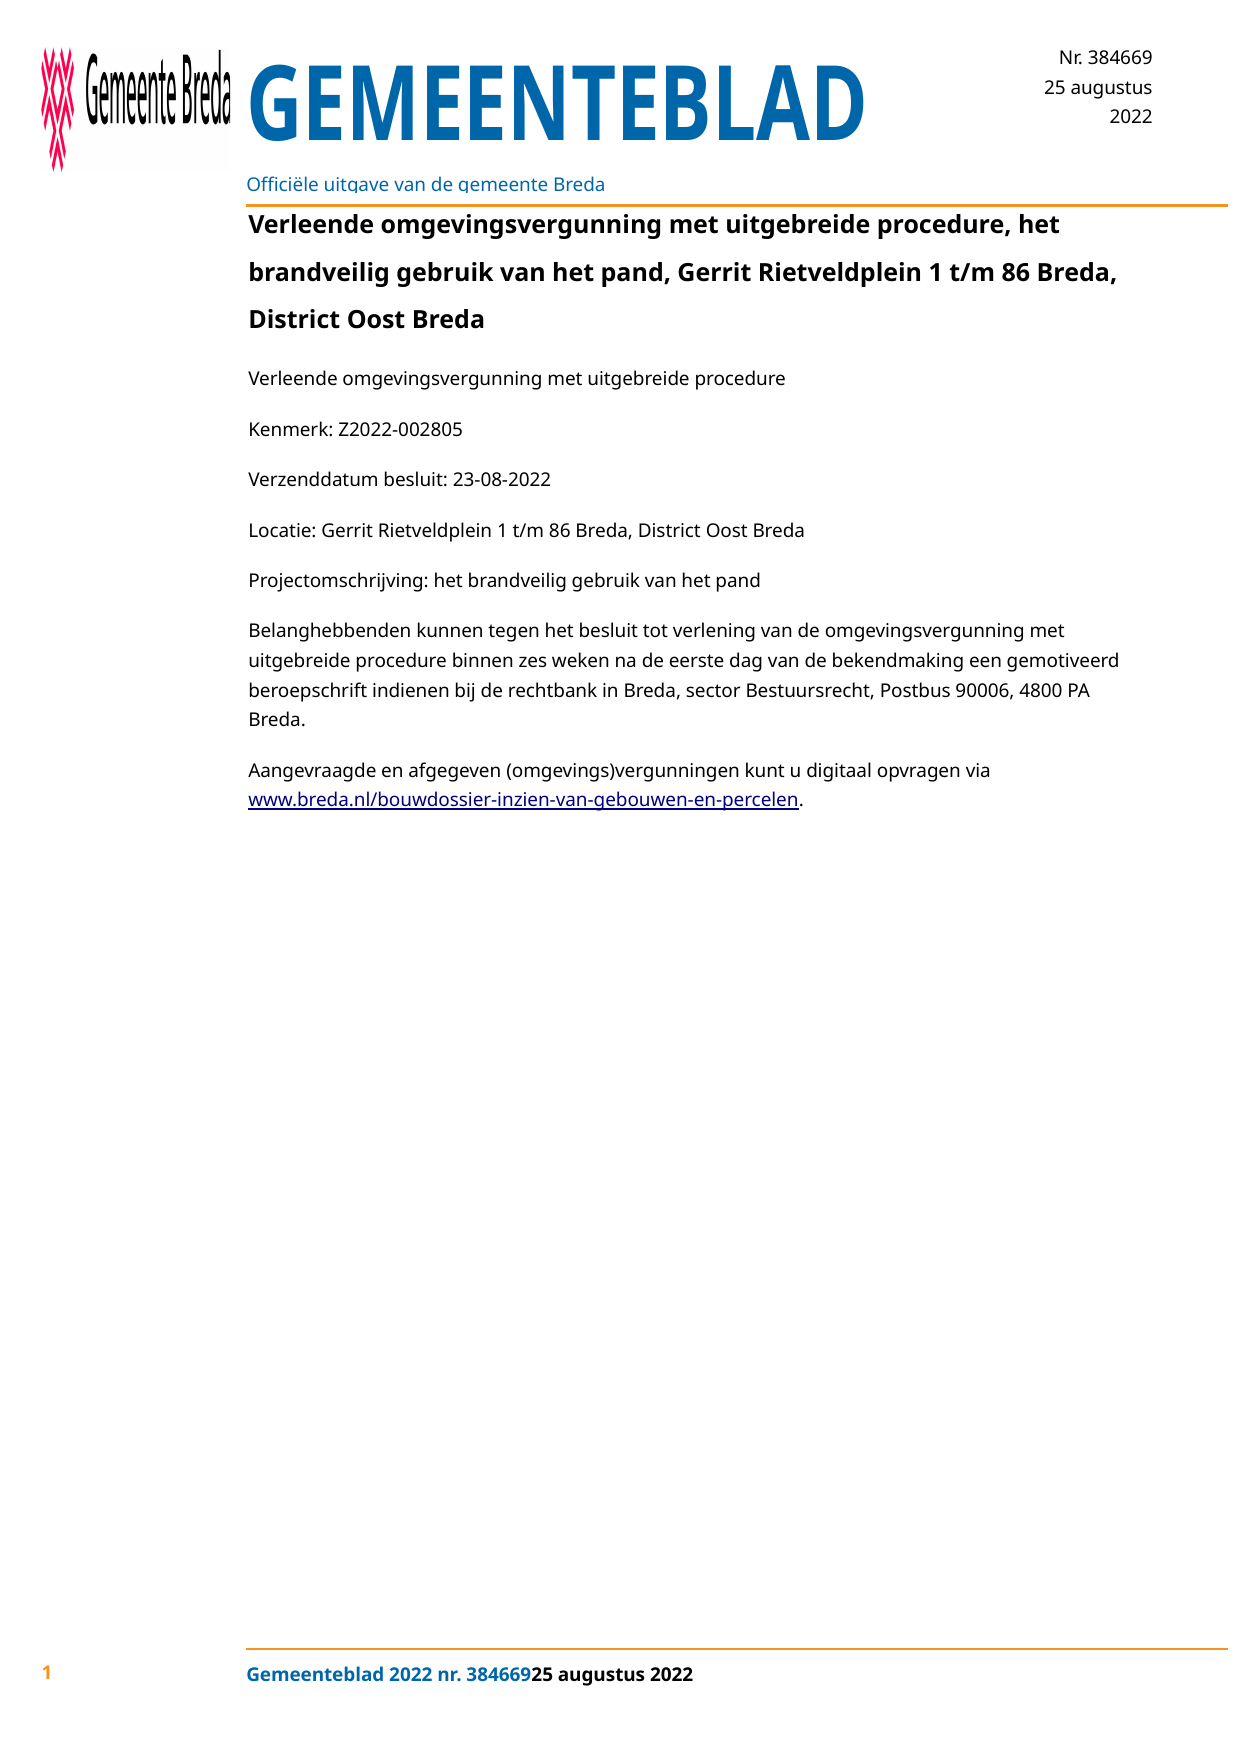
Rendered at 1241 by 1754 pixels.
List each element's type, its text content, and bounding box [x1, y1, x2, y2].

text Verleende omgevingsvergunning met uitgebreide procedure [248, 366, 1152, 391]
text Aangevraagde en afgegeven (omgevings)vergunningen kunt u digitaal opvragen via www.breda.nl/bouwdossier-inzien-van-gebouwen-en-percelen. [248, 757, 1152, 812]
picture [41, 47, 231, 172]
text Verleende omgevingsvergunning met uitgebreide procedure, het brandveilig gebruik van het pand, Gerrit Rietveldplein 1 t/m 86 Breda, District Oost Breda [248, 207, 1152, 336]
text Belanghebbenden kunnen tegen het besluit tot verlening van de omgevingsvergunning met uitgebreide procedure binnen zes weken na de eerste dag van de bekendmaking een gemotiveerd beroepschrift indienen bij de rechtbank in Breda, sector Bestuursrecht, Postbus 90006, 4800 PA Breda. [248, 618, 1152, 732]
text Kenmerk: Z2022-002805 [248, 416, 1152, 442]
text Verzenddatum besluit: 23-08-2022 [248, 466, 1152, 492]
text Projectomschrijving: het brandveilig gebruik van het pand [248, 567, 1152, 593]
text Locatie: Gerrit Rietveldplein 1 t/m 86 Breda, District Oost Breda [248, 517, 1152, 542]
